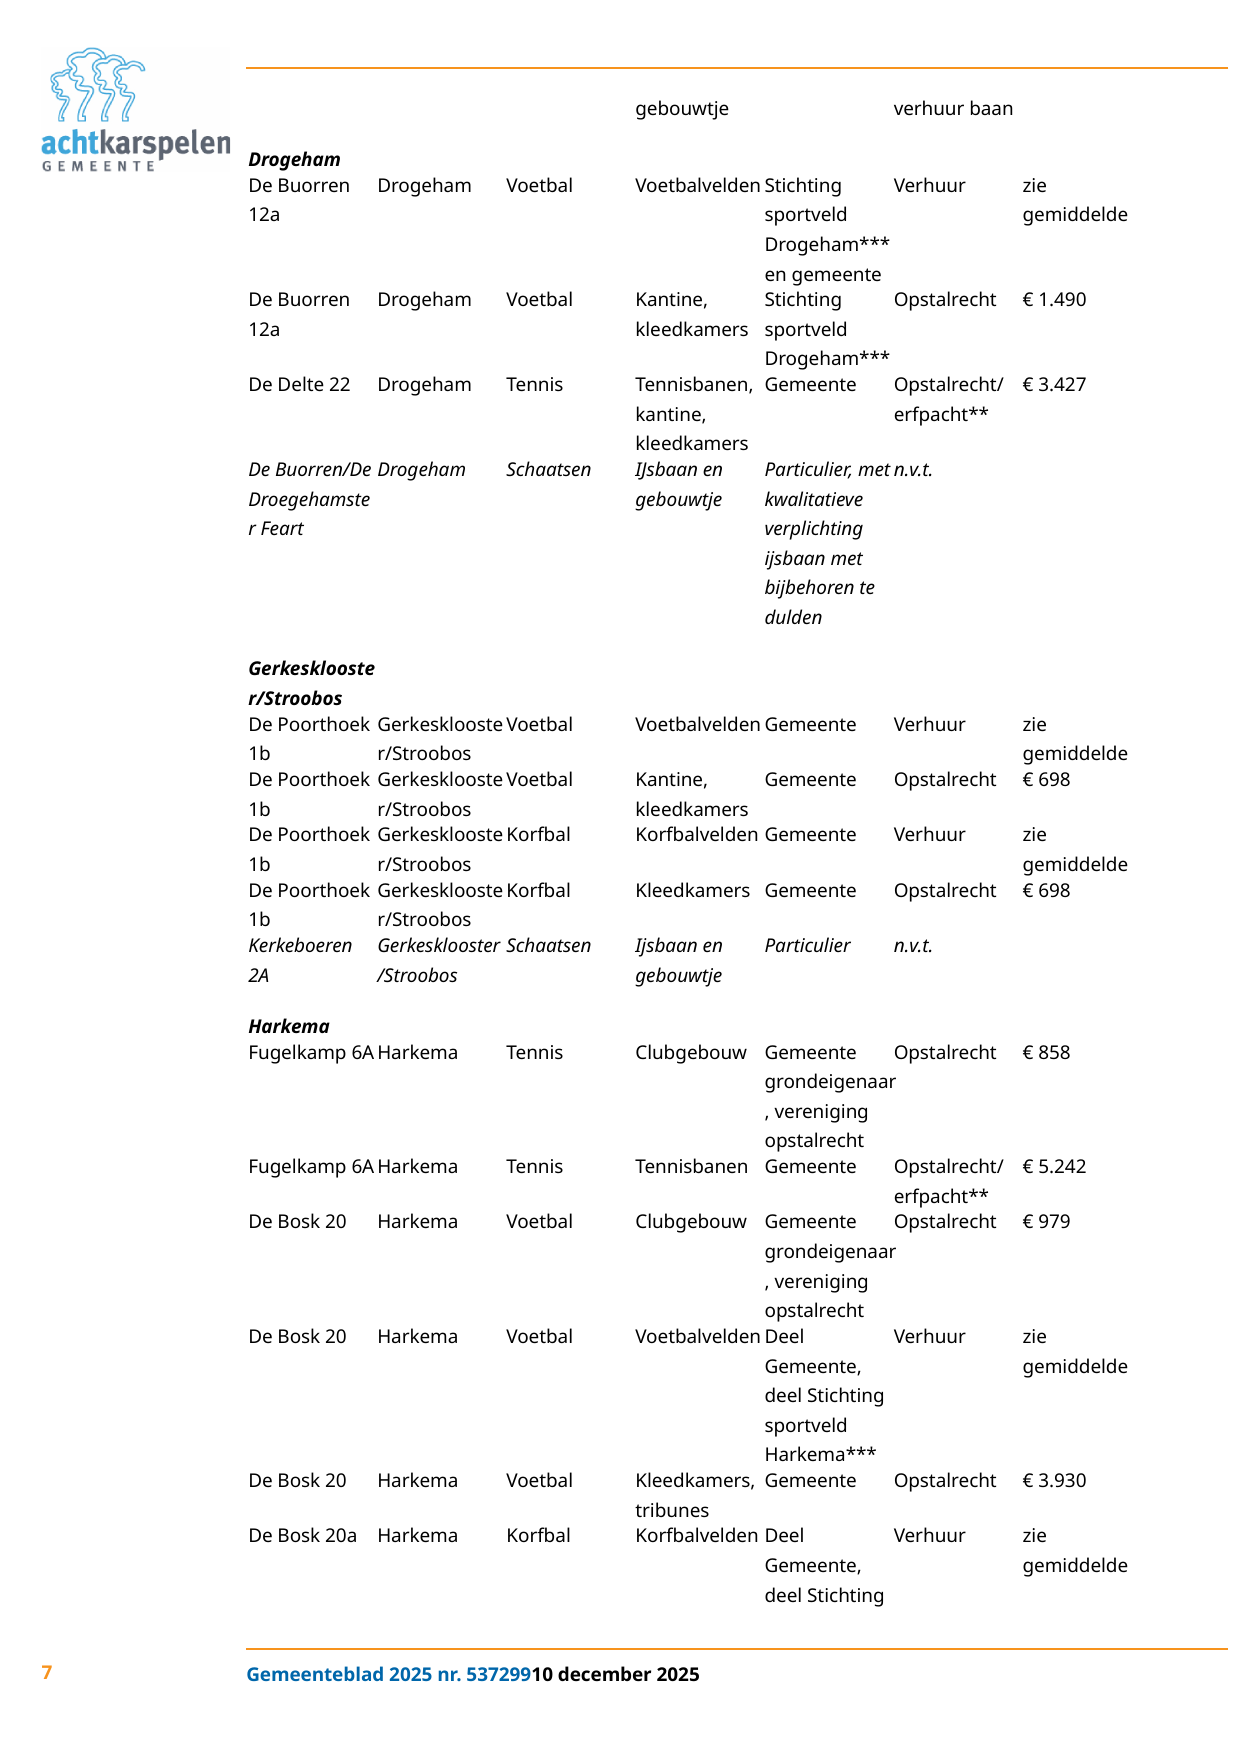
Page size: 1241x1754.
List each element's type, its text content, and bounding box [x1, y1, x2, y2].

table_cell Opstalrecht [894, 1039, 1022, 1153]
table_cell De Bosk 20a [248, 1523, 377, 1607]
table_cell Tennis [506, 371, 635, 456]
table_cell Harkema [377, 1154, 506, 1209]
table_cell Verhuur [894, 711, 1022, 766]
table_cell [764, 95, 893, 121]
table_cell [894, 121, 1022, 146]
table_cell De Poorthoek 1b [248, 711, 377, 766]
table_cell Fugelkamp 6A [248, 1154, 377, 1209]
table_cell Kleedkamers, tribunes [635, 1467, 764, 1523]
table_cell [506, 630, 635, 656]
table_cell n.v.t. [894, 456, 1022, 630]
table_cell [377, 146, 506, 172]
table_cell Drogeham [248, 146, 377, 172]
table_cell Stichting sportveld Drogeham*** [764, 286, 893, 371]
table_cell Tennisbanen [635, 1154, 764, 1209]
table_cell [506, 988, 635, 1013]
table_cell Drogeham [377, 286, 506, 371]
table_cell Korfbalvelden [635, 822, 764, 877]
table_cell Gerkesklooster/Stroobos [377, 766, 506, 822]
table_cell De Bosk 20 [248, 1323, 377, 1467]
table_cell [248, 630, 377, 656]
table_cell De Bosk 20 [248, 1467, 377, 1523]
table_cell Tennisbanen, kantine, kleedkamers [635, 371, 764, 456]
table_cell Korfbal [506, 1523, 635, 1607]
table_cell Verhuur [894, 1523, 1022, 1607]
table_cell [1023, 121, 1152, 146]
picture [41, 47, 231, 172]
table_cell [1023, 932, 1152, 987]
table_cell [1023, 988, 1152, 1013]
table_cell Opstalrecht [894, 877, 1022, 932]
table_cell De Bosk 20 [248, 1209, 377, 1323]
table_cell [248, 95, 377, 121]
table_cell Clubgebouw [635, 1209, 764, 1323]
table_cell Deel Gemeente, deel Stichting [764, 1523, 893, 1607]
table_cell De Poorthoek 1b [248, 766, 377, 822]
table_cell [506, 121, 635, 146]
table_cell Harkema [377, 1523, 506, 1607]
table_cell [506, 1013, 635, 1039]
table_cell n.v.t. [894, 932, 1022, 987]
table_cell Kleedkamers [635, 877, 764, 932]
table_cell Voetbalvelden [635, 711, 764, 766]
table_cell Drogeham [377, 371, 506, 456]
table_cell [764, 146, 893, 172]
table_cell Gerkesklooster/Stroobos [377, 822, 506, 877]
table_cell Gemeente grondeigenaar, vereniging opstalrecht [764, 1209, 893, 1323]
table_cell [635, 1013, 764, 1039]
table_cell Voetbal [506, 286, 635, 371]
table_cell De Poorthoek 1b [248, 822, 377, 877]
table_cell € 5.242 [1023, 1154, 1152, 1209]
table_cell Verhuur [894, 172, 1022, 286]
table_cell Schaatsen [506, 932, 635, 987]
table_cell Particulier [764, 932, 893, 987]
table_cell [894, 1013, 1022, 1039]
table_cell Gemeente [764, 766, 893, 822]
table_cell Harkema [377, 1467, 506, 1523]
table_cell Voetbal [506, 172, 635, 286]
table_cell Tennis [506, 1039, 635, 1153]
table_cell Harkema [377, 1323, 506, 1467]
table_cell De Buorren 12a [248, 172, 377, 286]
table_cell Drogeham [377, 172, 506, 286]
table_cell [894, 630, 1022, 656]
table_cell De Buorren 12a [248, 286, 377, 371]
table_cell € 3.930 [1023, 1467, 1152, 1523]
table_cell [894, 988, 1022, 1013]
table_cell Gemeente [764, 877, 893, 932]
table_cell zie gemiddelde [1023, 711, 1152, 766]
table_cell Gemeente [764, 1154, 893, 1209]
table_cell Korfbal [506, 877, 635, 932]
table_cell Fugelkamp 6A [248, 1039, 377, 1153]
table_cell € 3.427 [1023, 371, 1152, 456]
table_cell Particulier, met kwalitatieve verplichting ijsbaan met bijbehoren te dulden [764, 456, 893, 630]
table_cell Voetbal [506, 711, 635, 766]
table_cell [1023, 630, 1152, 656]
table_cell Voetbal [506, 1467, 635, 1523]
table_cell Voetbal [506, 1209, 635, 1323]
table_cell Harkema [377, 1209, 506, 1323]
table_cell Kerkeboeren 2A [248, 932, 377, 987]
table_cell [1023, 95, 1152, 121]
table_cell De Delte 22 [248, 371, 377, 456]
table_cell Korfbalvelden [635, 1523, 764, 1607]
table_cell € 1.490 [1023, 286, 1152, 371]
table_cell zie gemiddelde [1023, 1323, 1152, 1467]
table_cell [506, 146, 635, 172]
table_cell [764, 1013, 893, 1039]
table_cell [635, 988, 764, 1013]
table_cell [635, 630, 764, 656]
table_cell zie gemiddelde [1023, 172, 1152, 286]
table_cell [764, 630, 893, 656]
table_cell Korfbal [506, 822, 635, 877]
table_cell IJsbaan en gebouwtje [635, 456, 764, 630]
table_cell Tennis [506, 1154, 635, 1209]
table_cell Gemeente [764, 822, 893, 877]
table_cell Harkema [377, 1039, 506, 1153]
table_cell [764, 121, 893, 146]
table_cell Gerkesklooster/Stroobos [248, 656, 377, 711]
table_cell Voetbalvelden [635, 172, 764, 286]
table_cell Clubgebouw [635, 1039, 764, 1153]
table_cell Gerkesklooster/Stroobos [377, 711, 506, 766]
table_cell [377, 95, 506, 121]
table_cell [635, 121, 764, 146]
table_cell [1023, 656, 1152, 711]
table_cell Harkema [248, 1013, 377, 1039]
table_cell Gerkesklooster/Stroobos [377, 877, 506, 932]
table_cell zie gemiddelde [1023, 822, 1152, 877]
table_cell Opstalrecht [894, 1467, 1022, 1523]
table_cell Voetbal [506, 766, 635, 822]
table_cell verhuur baan [894, 95, 1022, 121]
table_cell [377, 630, 506, 656]
table_cell Opstalrecht/erfpacht** [894, 1154, 1022, 1209]
table_cell Opstalrecht [894, 286, 1022, 371]
table_cell Verhuur [894, 822, 1022, 877]
table_cell Deel Gemeente, deel Stichting sportveld Harkema*** [764, 1323, 893, 1467]
table_cell Gemeente [764, 711, 893, 766]
table_cell € 698 [1023, 877, 1152, 932]
table_cell Drogeham [377, 456, 506, 630]
table_cell Voetbal [506, 1323, 635, 1467]
table_cell Stichting sportveld Drogeham*** en gemeente [764, 172, 893, 286]
table_cell Opstalrecht [894, 766, 1022, 822]
table_cell [506, 656, 635, 711]
table_cell [635, 146, 764, 172]
table_cell Schaatsen [506, 456, 635, 630]
table_cell Gemeente grondeigenaar, vereniging opstalrecht [764, 1039, 893, 1153]
table_cell Kantine, kleedkamers [635, 286, 764, 371]
table_cell [1023, 146, 1152, 172]
table_cell De Buorren/De Droegehamster Feart [248, 456, 377, 630]
table_cell gebouwtje [635, 95, 764, 121]
table_cell Gerkesklooster/Stroobos [377, 932, 506, 987]
table_cell Ijsbaan en gebouwtje [635, 932, 764, 987]
table_cell Kantine, kleedkamers [635, 766, 764, 822]
table_cell [377, 1013, 506, 1039]
table_cell € 979 [1023, 1209, 1152, 1323]
table_cell [764, 988, 893, 1013]
table_cell Verhuur [894, 1323, 1022, 1467]
table_cell [635, 656, 764, 711]
table_cell Voetbalvelden [635, 1323, 764, 1467]
table_cell De Poorthoek 1b [248, 877, 377, 932]
table_cell [377, 656, 506, 711]
table_cell Gemeente [764, 1467, 893, 1523]
table_cell € 698 [1023, 766, 1152, 822]
table_cell Gemeente [764, 371, 893, 456]
table_cell [764, 656, 893, 711]
table_cell [248, 121, 377, 146]
table_cell Opstalrecht [894, 1209, 1022, 1323]
table_cell [377, 121, 506, 146]
table_cell [377, 988, 506, 1013]
table_cell Opstalrecht/erfpacht** [894, 371, 1022, 456]
table_cell [894, 656, 1022, 711]
table_cell € 858 [1023, 1039, 1152, 1153]
table_cell [1023, 1013, 1152, 1039]
table_cell [248, 988, 377, 1013]
table_cell [894, 146, 1022, 172]
table_cell zie gemiddelde [1023, 1523, 1152, 1607]
table_cell [506, 95, 635, 121]
table_cell [1023, 456, 1152, 630]
